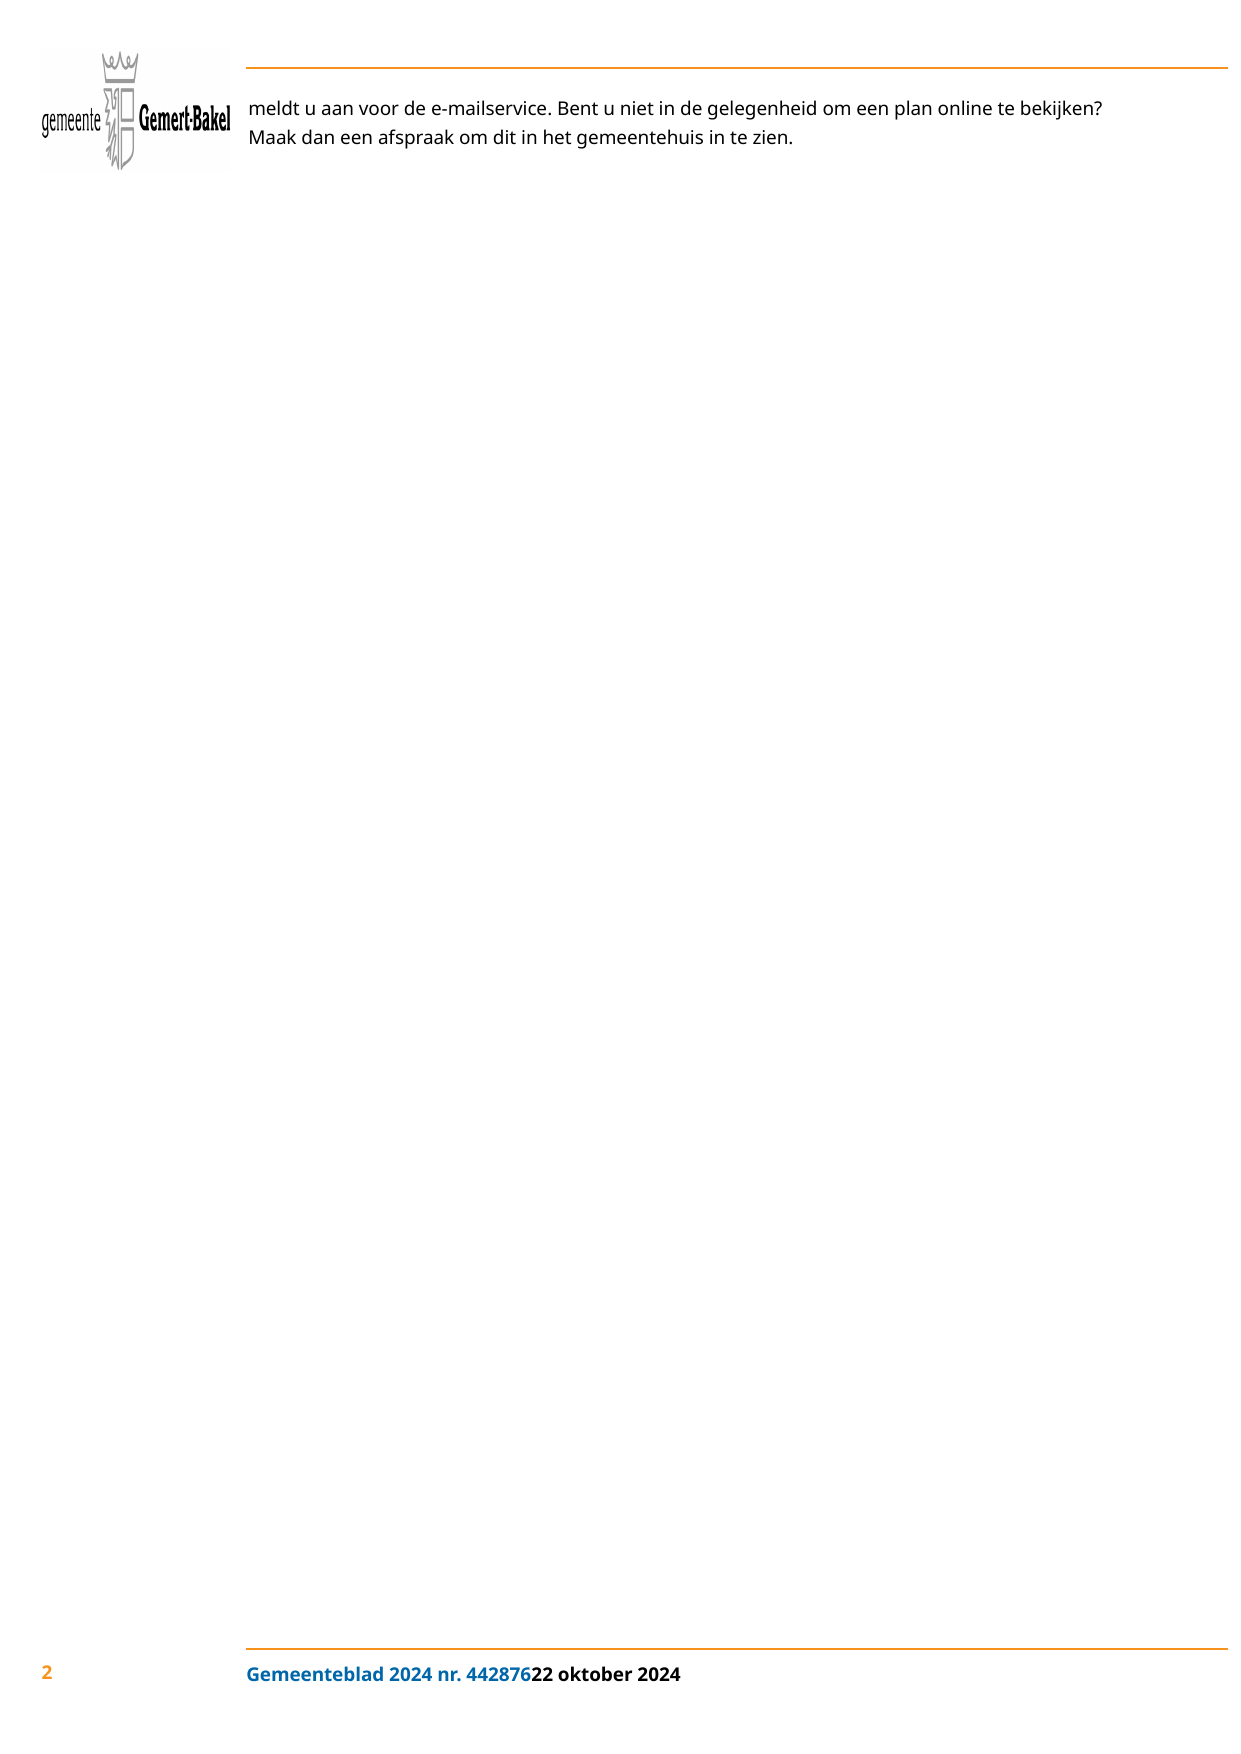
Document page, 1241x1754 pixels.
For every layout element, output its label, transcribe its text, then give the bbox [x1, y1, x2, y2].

picture [41, 47, 231, 172]
text meldt u aan voor de e-mailservice. Bent u niet in de gelegenheid om een plan online te bekijken? Maak dan een afspraak om dit in het gemeentehuis in te zien. [248, 95, 1152, 150]
